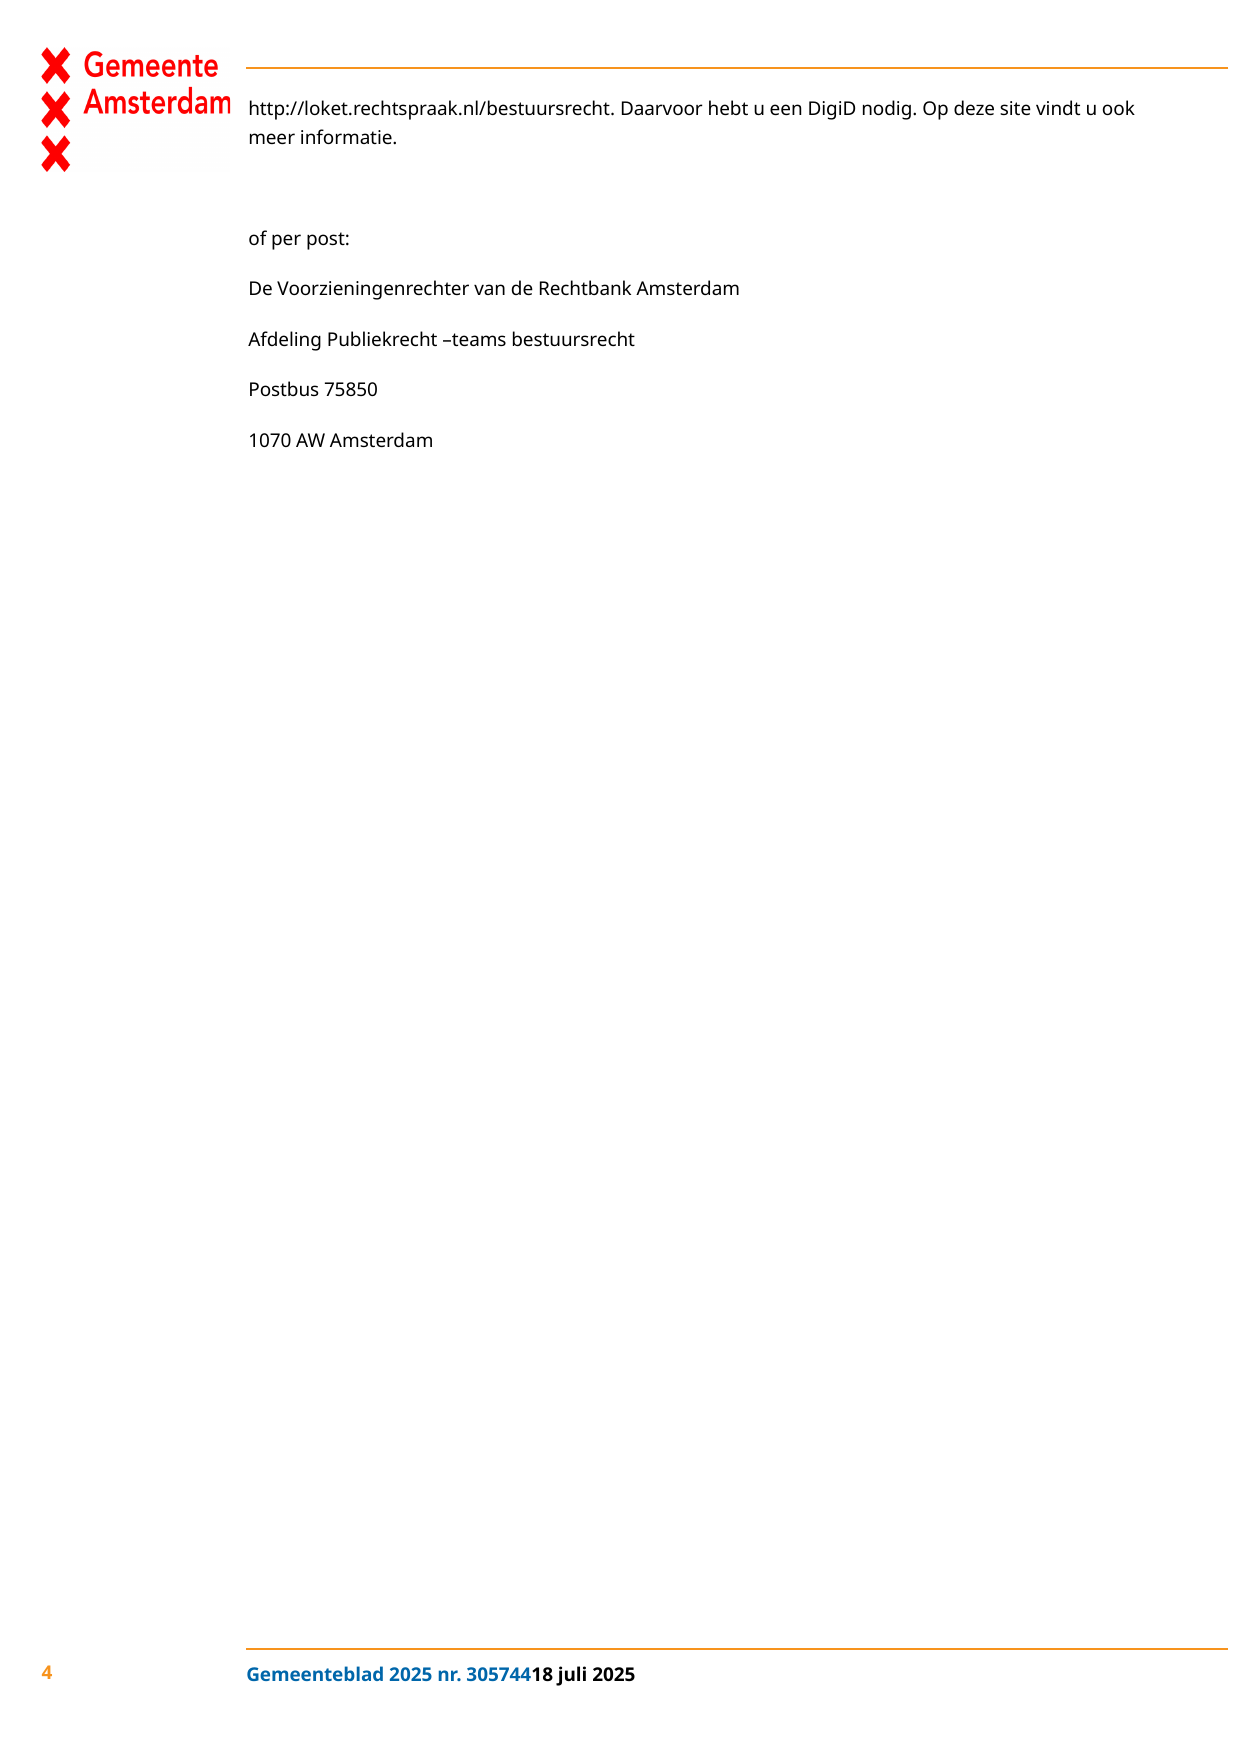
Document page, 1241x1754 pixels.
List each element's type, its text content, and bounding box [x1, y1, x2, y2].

text of per post: [248, 225, 1152, 251]
text Postbus 75850 [248, 376, 1152, 402]
picture [41, 47, 231, 172]
text De Voorzieningenrechter van de Rechtbank Amsterdam [248, 276, 1152, 301]
text http://loket.rechtspraak.nl/bestuursrecht. Daarvoor hebt u een DigiD nodig. Op deze site vindt u ook meer informatie. [248, 95, 1152, 150]
text 1070 AW Amsterdam [248, 427, 1152, 453]
text Afdeling Publiekrecht –teams bestuursrecht [248, 326, 1152, 352]
